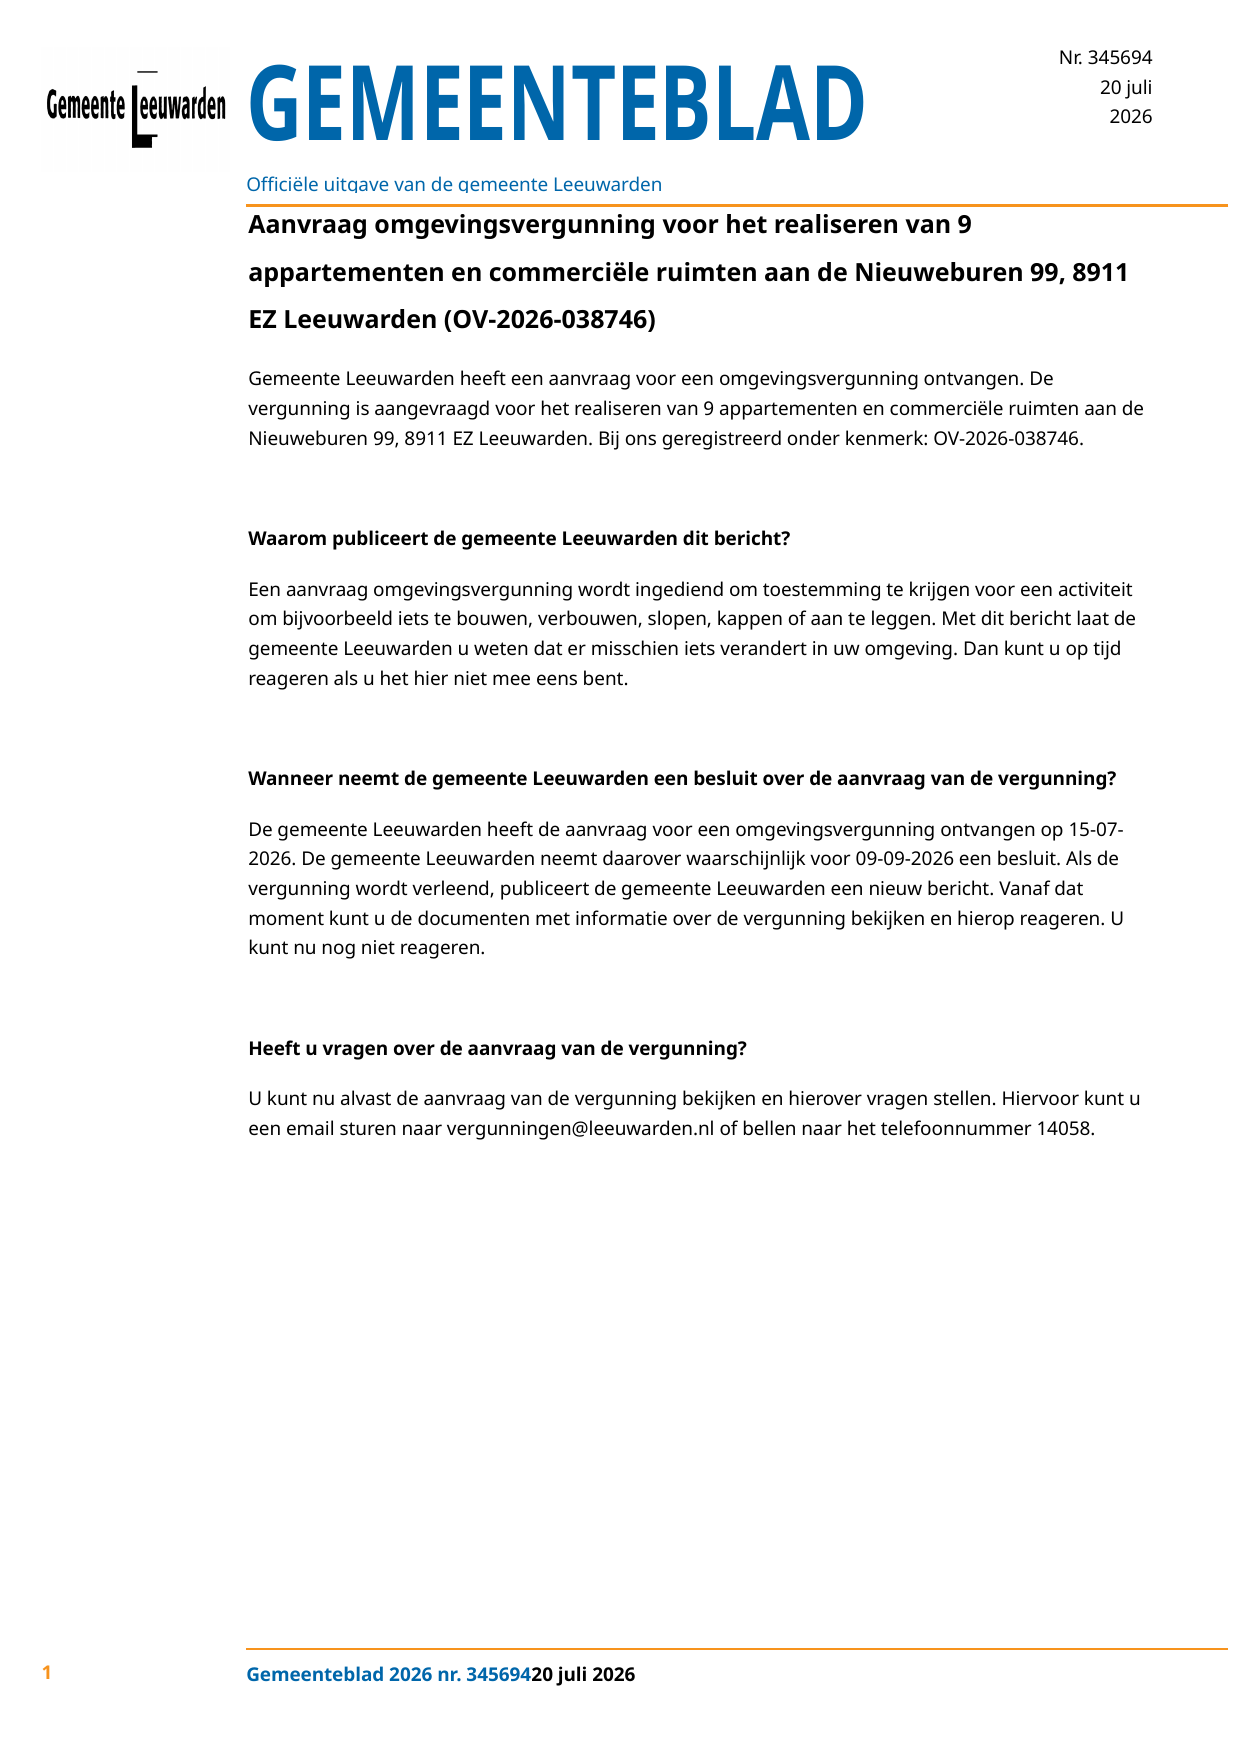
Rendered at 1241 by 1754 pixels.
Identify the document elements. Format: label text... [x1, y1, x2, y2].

text Wanneer neemt de gemeente Leeuwarden een besluit over de aanvraag van de vergunning? [248, 766, 1152, 791]
text Heeft u vragen over de aanvraag van de vergunning? [248, 1035, 1152, 1061]
text De gemeente Leeuwarden heeft de aanvraag voor een omgevingsvergunning ontvangen op 15-07-2026. De gemeente Leeuwarden neemt daarover waarschijnlijk voor 09-09-2026 een besluit. Als de vergunning wordt verleend, publiceert de gemeente Leeuwarden een nieuw bericht. Vanaf dat moment kunt u de documenten met informatie over de vergunning bekijken en hierop reageren. U kunt nu nog niet reageren. [248, 816, 1152, 960]
text Gemeente Leeuwarden heeft een aanvraag voor een omgevingsvergunning ontvangen. De vergunning is aangevraagd voor het realiseren van 9 appartementen en commerciële ruimten aan de Nieuweburen 99, 8911 EZ Leeuwarden. Bij ons geregistreerd onder kenmerk: OV-2026-038746. [248, 366, 1152, 450]
text Waarom publiceert de gemeente Leeuwarden dit bericht? [248, 526, 1152, 551]
picture [41, 47, 231, 172]
text U kunt nu alvast de aanvraag van de vergunning bekijken en hierover vragen stellen. Hiervoor kunt u een email sturen naar vergunningen@leeuwarden.nl of bellen naar het telefoonnummer 14058. [248, 1086, 1152, 1141]
text Aanvraag omgevingsvergunning voor het realiseren van 9 appartementen en commerciële ruimten aan de Nieuweburen 99, 8911 EZ Leeuwarden (OV-2026-038746) [248, 207, 1152, 336]
text Een aanvraag omgevingsvergunning wordt ingediend om toestemming te krijgen voor een activiteit om bijvoorbeeld iets te bouwen, verbouwen, slopen, kappen of aan te leggen. Met dit bericht laat de gemeente Leeuwarden u weten dat er misschien iets verandert in uw omgeving. Dan kunt u op tijd reageren als u het hier niet mee eens bent. [248, 576, 1152, 690]
